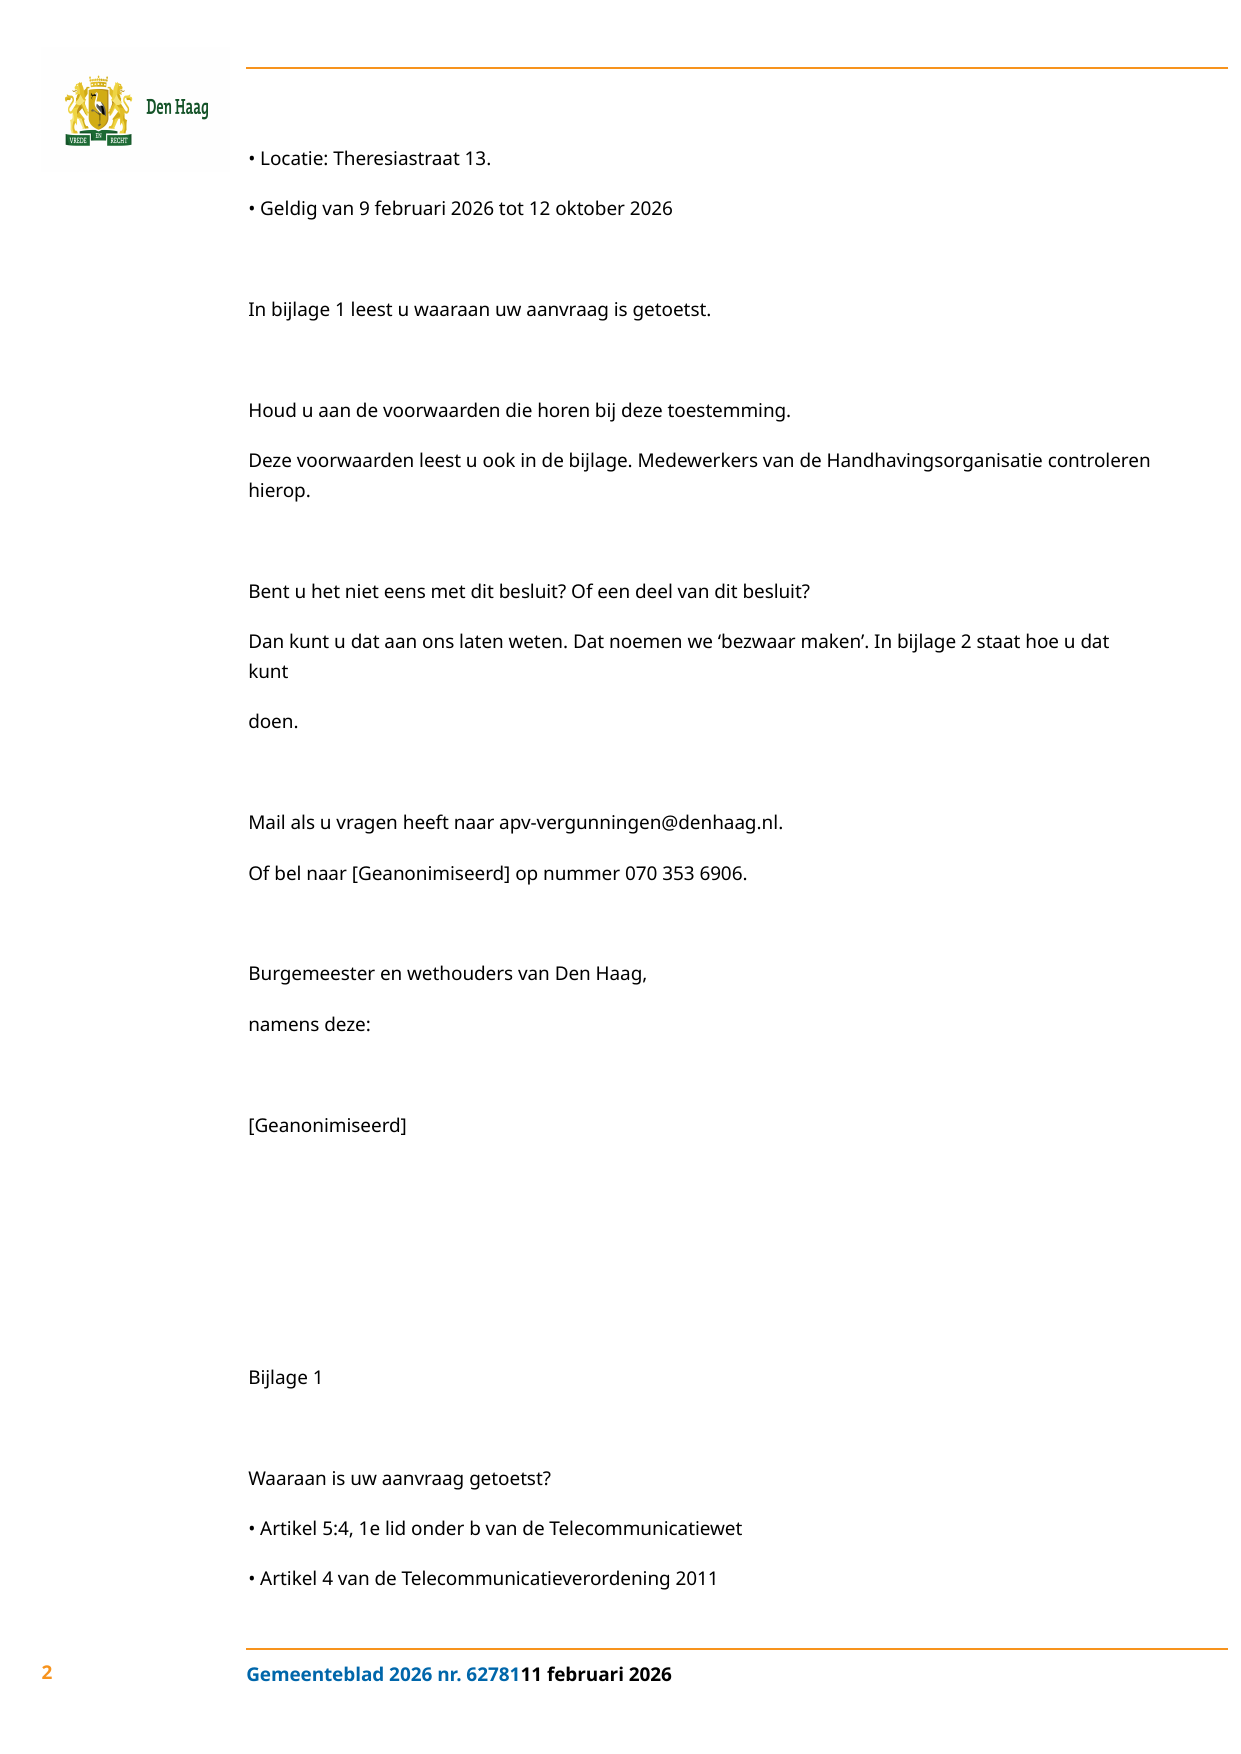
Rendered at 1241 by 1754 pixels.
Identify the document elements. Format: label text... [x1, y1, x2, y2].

text namens deze: [248, 1011, 1152, 1037]
text • Artikel 4 van de Telecommunicatieverordening 2011 [248, 1566, 1152, 1591]
text Of bel naar [Geanonimiseerd] op nummer 070 353 6906. [248, 860, 1152, 886]
text doen. [248, 708, 1152, 734]
text Bijlage 1 [248, 1364, 1152, 1390]
text In bijlage 1 leest u waaraan uw aanvraag is getoetst. [248, 296, 1152, 322]
text Houd u aan de voorwaarden die horen bij deze toestemming. [248, 397, 1152, 423]
text Burgemeester en wethouders van Den Haag, [248, 961, 1152, 986]
text Bent u het niet eens met dit besluit? Of een deel van dit besluit? [248, 578, 1152, 604]
text Waaraan is uw aanvraag getoetst? [248, 1465, 1152, 1491]
text • Locatie: Theresiastraat 13. [248, 145, 1152, 171]
text • Artikel 5:4, 1e lid onder b van de Telecommunicatiewet [248, 1515, 1152, 1541]
text [Geanonimiseerd] [248, 1112, 1152, 1138]
text Deze voorwaarden leest u ook in de bijlage. Medewerkers van de Handhavingsorganisatie controleren hierop. [248, 448, 1152, 503]
text Dan kunt u dat aan ons laten weten. Dat noemen we ‘bezwaar maken’. In bijlage 2 staat hoe u dat kunt [248, 628, 1152, 684]
text • Geldig van 9 februari 2026 tot 12 oktober 2026 [248, 196, 1152, 221]
text Mail als u vragen heeft naar apv-vergunningen@denhaag.nl. [248, 809, 1152, 835]
picture [41, 47, 231, 172]
